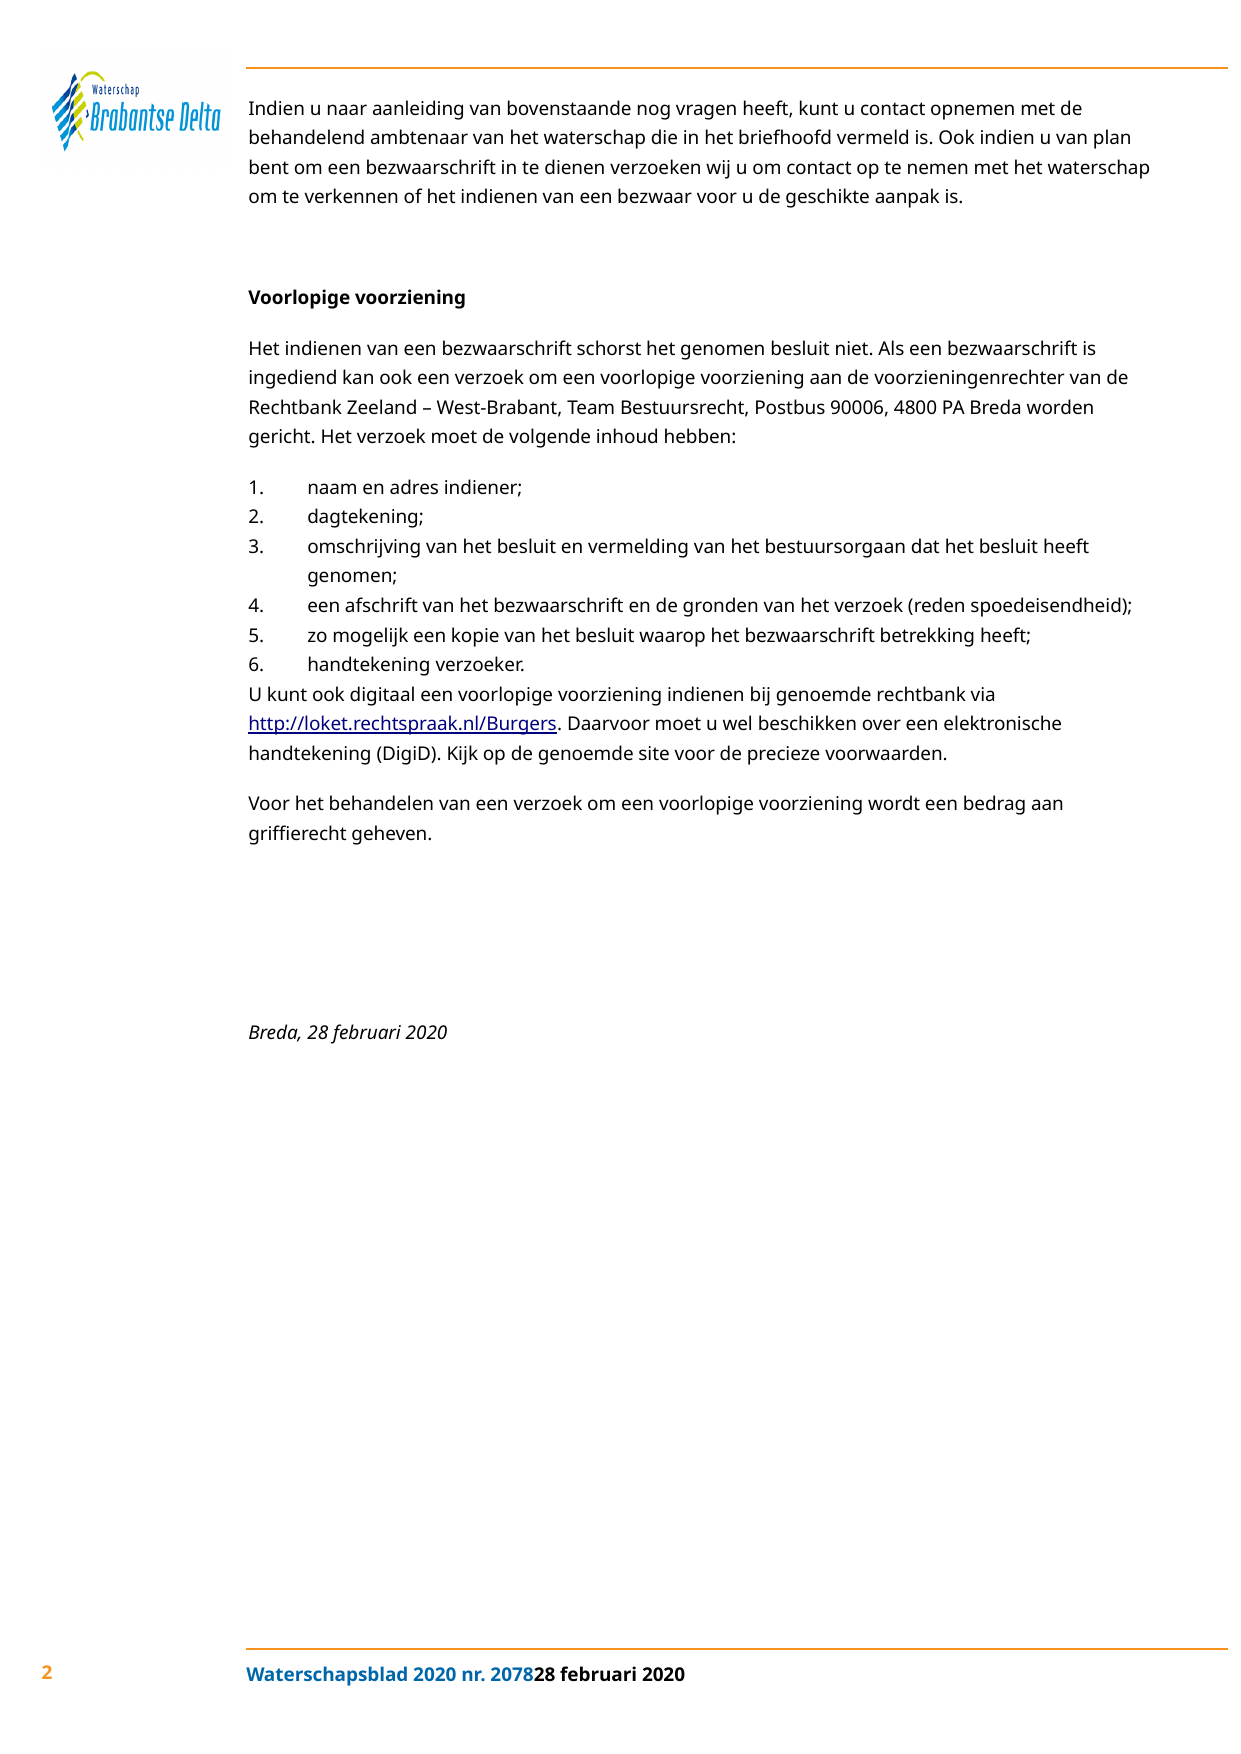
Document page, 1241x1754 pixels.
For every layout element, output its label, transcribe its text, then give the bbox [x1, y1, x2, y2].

list zo mogelijk een kopie van het besluit waarop het bezwaarschrift betrekking heeft; [248, 622, 1152, 648]
text U kunt ook digitaal een voorlopige voorziening indienen bij genoemde rechtbank via http://loket.rechtspraak.nl/Burgers. Daarvoor moet u wel beschikken over een elektronische handtekening (DigiD). Kijk op de genoemde site voor de precieze voorwaarden. [248, 681, 1152, 766]
picture [41, 47, 231, 172]
text Voor het behandelen van een verzoek om een voorlopige voorziening wordt een bedrag aan griffierecht geheven. [248, 791, 1152, 846]
text Het indienen van een bezwaarschrift schorst het genomen besluit niet. Als een bezwaarschrift is ingediend kan ook een verzoek om een voorlopige voorziening aan de voorzieningenrechter van de Rechtbank Zeeland – West-Brabant, Team Bestuursrecht, Postbus 90006, 4800 PA Breda worden gericht. Het verzoek moet de volgende inhoud hebben: [248, 335, 1152, 449]
list omschrijving van het besluit en vermelding van het bestuursorgaan dat het besluit heeft genomen; [248, 533, 1152, 588]
list dagtekening; [248, 503, 1152, 529]
list een afschrift van het bezwaarschrift en de gronden van het verzoek (reden spoedeisendheid); [248, 592, 1152, 618]
text Indien u naar aanleiding van bovenstaande nog vragen heeft, kunt u contact opnemen met de behandelend ambtenaar van het waterschap die in het briefhoofd vermeld is. Ook indien u van plan bent om een bezwaarschrift in te dienen verzoeken wij u om contact op te nemen met het waterschap om te verkennen of het indienen van een bezwaar voor u de geschikte aanpak is. [248, 95, 1152, 209]
list handtekening verzoeker. [248, 651, 1152, 677]
text Breda, 28 februari 2020 [248, 1019, 1152, 1045]
text Voorlopige voorziening [248, 284, 1152, 310]
list naam en adres indiener; [248, 474, 1152, 500]
